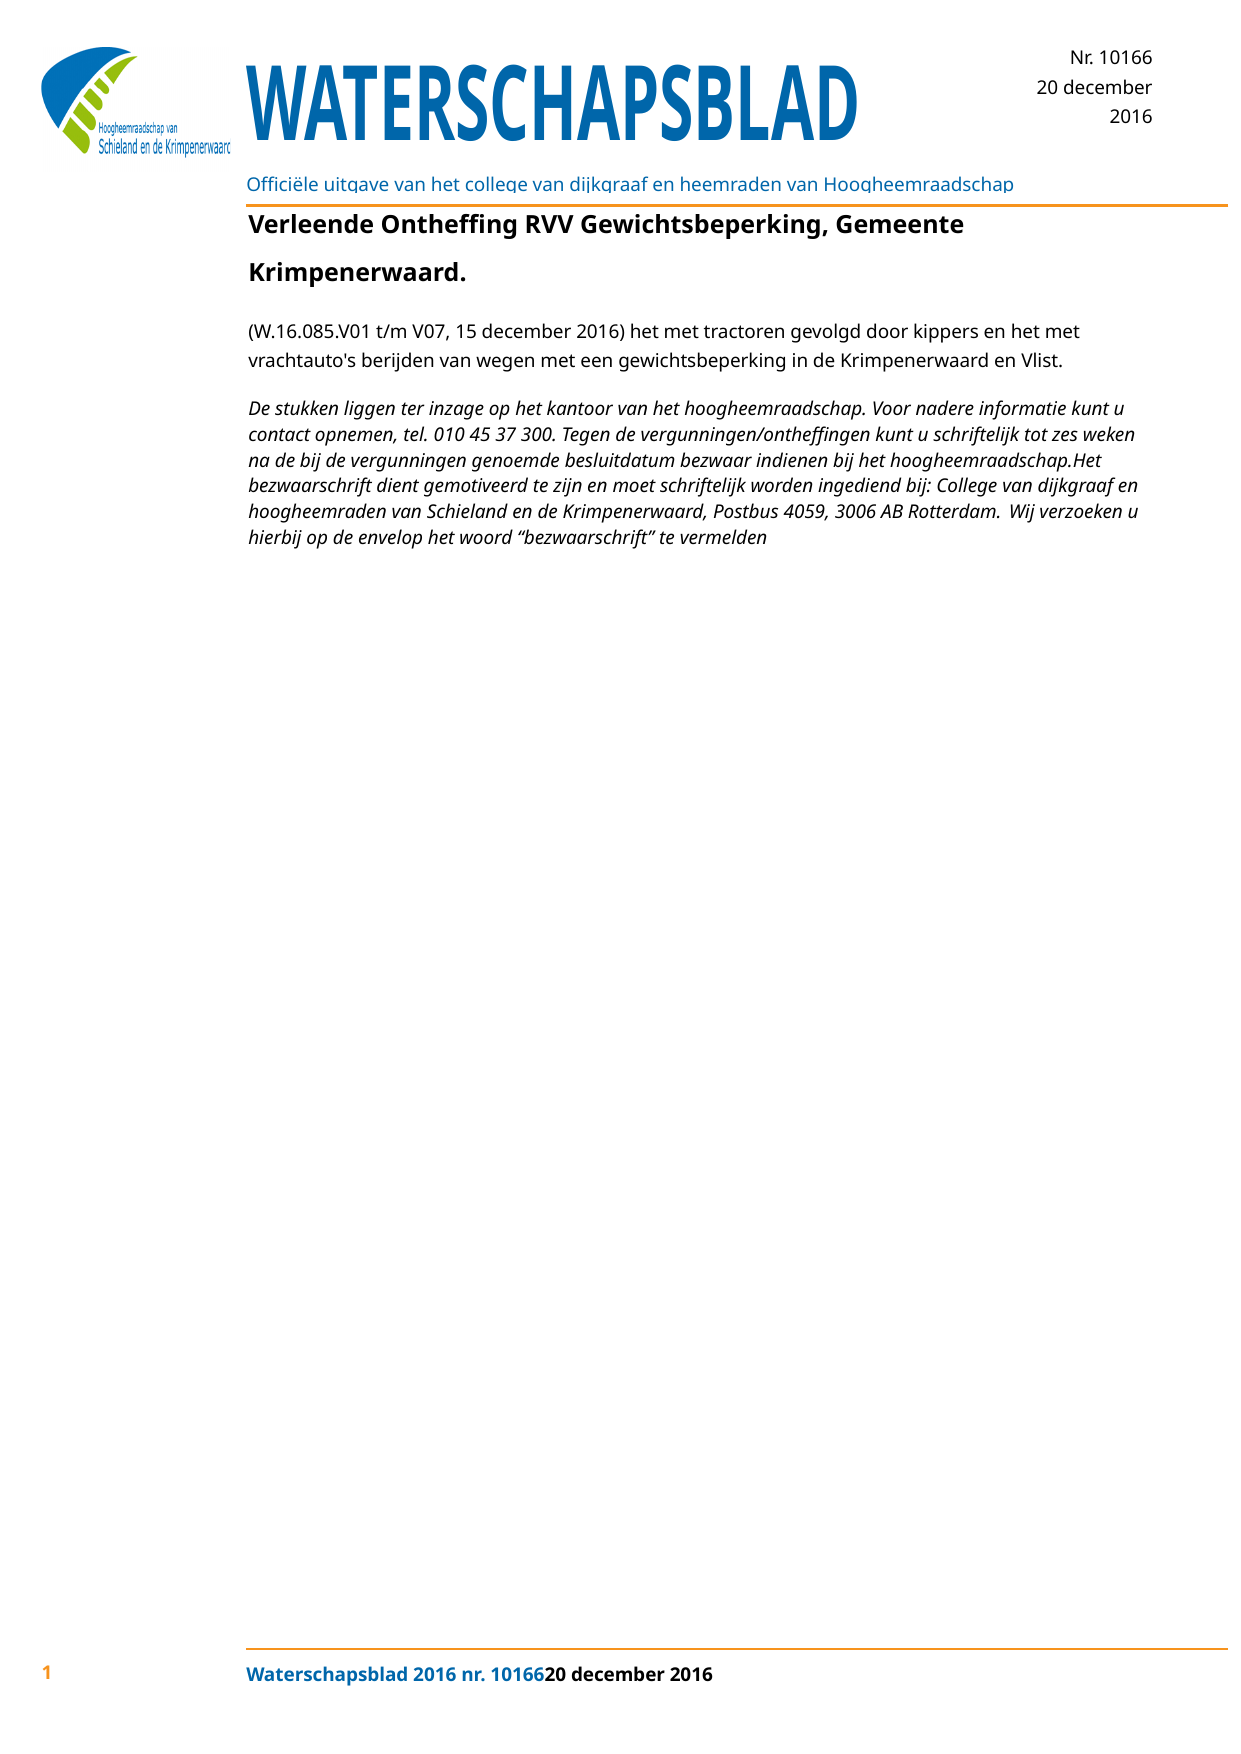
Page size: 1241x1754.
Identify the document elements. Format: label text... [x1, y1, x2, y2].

text Verleende Ontheffing RVV Gewichtsbeperking, Gemeente Krimpenerwaard. [248, 207, 1152, 288]
text De stukken liggen ter inzage op het kantoor van het hoogheemraadschap. Voor nadere informatie kunt u contact opnemen, tel. 010 45 37 300. Tegen de vergunningen/ontheffingen kunt u schriftelijk tot zes weken na de bij de vergunningen genoemde besluitdatum bezwaar indienen bij het hoogheemraadschap.Het bezwaarschrift dient gemotiveerd te zijn en moet schriftelijk worden ingediend bij: College van dijkgraaf en hoogheemraden van Schieland en de Krimpenerwaard, Postbus 4059, 3006 AB Rotterdam. Wij verzoeken u hierbij op de envelop het woord “bezwaarschrift” te vermelden [248, 395, 1152, 550]
picture [41, 47, 231, 172]
text (W.16.085.V01 t/m V07, 15 december 2016) het met tractoren gevolgd door kippers en het met vrachtauto's berijden van wegen met een gewichtsbeperking in de Krimpenerwaard en Vlist. [248, 318, 1152, 373]
